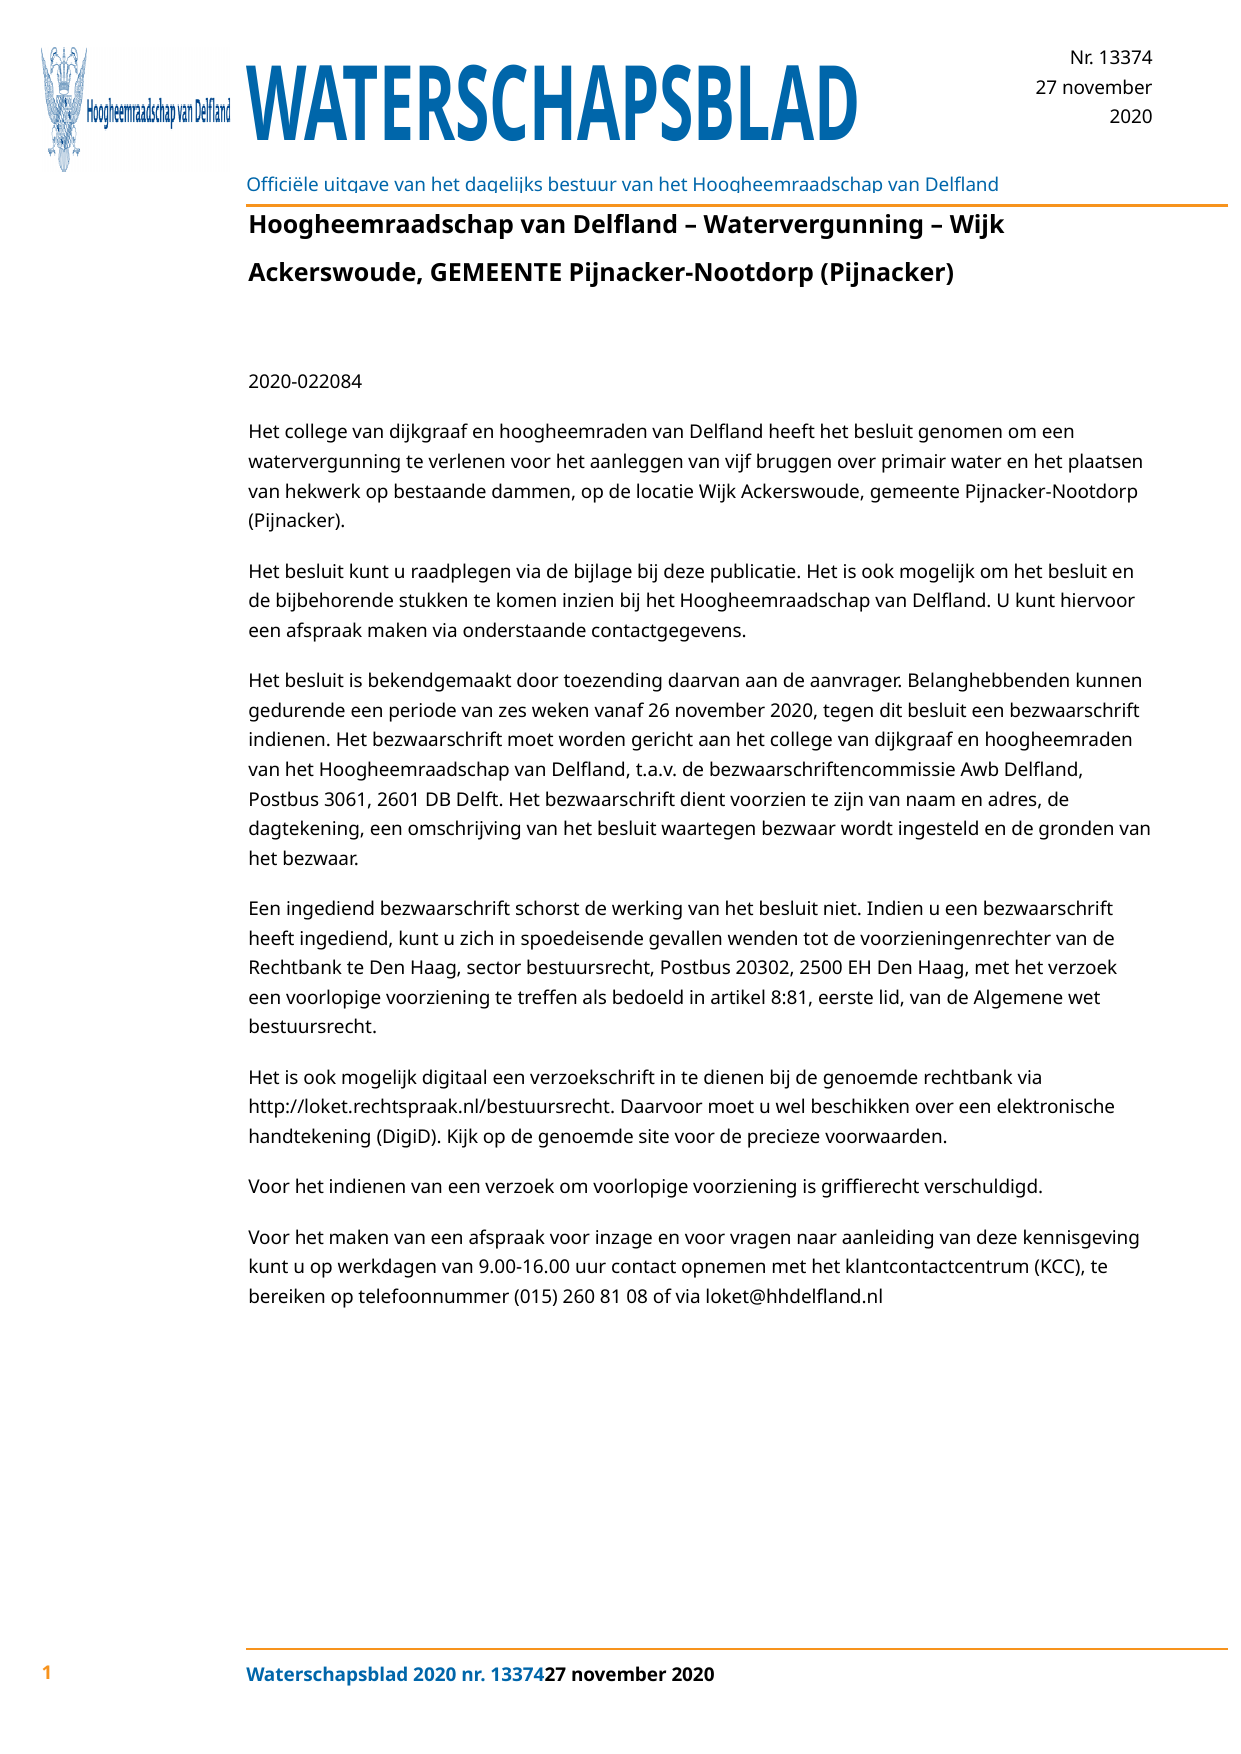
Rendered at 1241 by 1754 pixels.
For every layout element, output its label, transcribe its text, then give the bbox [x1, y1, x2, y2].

text Voor het maken van een afspraak voor inzage en voor vragen naar aanleiding van deze kennisgeving kunt u op werkdagen van 9.00-16.00 uur contact opnemen met het klantcontactcentrum (KCC), te bereiken op telefoonnummer (015) 260 81 08 of via loket@hhdelfland.nl [248, 1224, 1152, 1309]
text Het besluit kunt u raadplegen via de bijlage bij deze publicatie. Het is ook mogelijk om het besluit en de bijbehorende stukken te komen inzien bij het Hoogheemraadschap van Delfland. U kunt hiervoor een afspraak maken via onderstaande contactgegevens. [248, 558, 1152, 643]
text Hoogheemraadschap van Delfland – Watervergunning – Wijk Ackerswoude, GEMEENTE Pijnacker-Nootdorp (Pijnacker) [248, 207, 1152, 288]
text Voor het indienen van een verzoek om voorlopige voorziening is griffierecht verschuldigd. [248, 1174, 1152, 1199]
text 2020-022084 [248, 368, 1152, 394]
text Een ingediend bezwaarschrift schorst de werking van het besluit niet. Indien u een bezwaarschrift heeft ingediend, kunt u zich in spoedeisende gevallen wenden tot de voorzieningenrechter van de Rechtbank te Den Haag, sector bestuursrecht, Postbus 20302, 2500 EH Den Haag, met het verzoek een voorlopige voorziening te treffen als bedoeld in artikel 8:81, eerste lid, van de Algemene wet bestuursrecht. [248, 895, 1152, 1039]
text Het is ook mogelijk digitaal een verzoekschrift in te dienen bij de genoemde rechtbank via http://loket.rechtspraak.nl/bestuursrecht. Daarvoor moet u wel beschikken over een elektronische handtekening (DigiD). Kijk op de genoemde site voor de precieze voorwaarden. [248, 1064, 1152, 1149]
text Het besluit is bekendgemaakt door toezending daarvan aan de aanvrager. Belanghebbenden kunnen gedurende een periode van zes weken vanaf 26 november 2020, tegen dit besluit een bezwaarschrift indienen. Het bezwaarschrift moet worden gericht aan het college van dijkgraaf en hoogheemraden van het Hoogheemraadschap van Delfland, t.a.v. de bezwaarschriftencommissie Awb Delfland, Postbus 3061, 2601 DB Delft. Het bezwaarschrift dient voorzien te zijn van naam en adres, de dagtekening, een omschrijving van het besluit waartegen bezwaar wordt ingesteld en de gronden van het bezwaar. [248, 667, 1152, 871]
text Het college van dijkgraaf en hoogheemraden van Delfland heeft het besluit genomen om een watervergunning te verlenen voor het aanleggen van vijf bruggen over primair water en het plaatsen van hekwerk op bestaande dammen, op de locatie Wijk Ackerswoude, gemeente Pijnacker-Nootdorp (Pijnacker). [248, 419, 1152, 533]
picture [41, 47, 231, 172]
